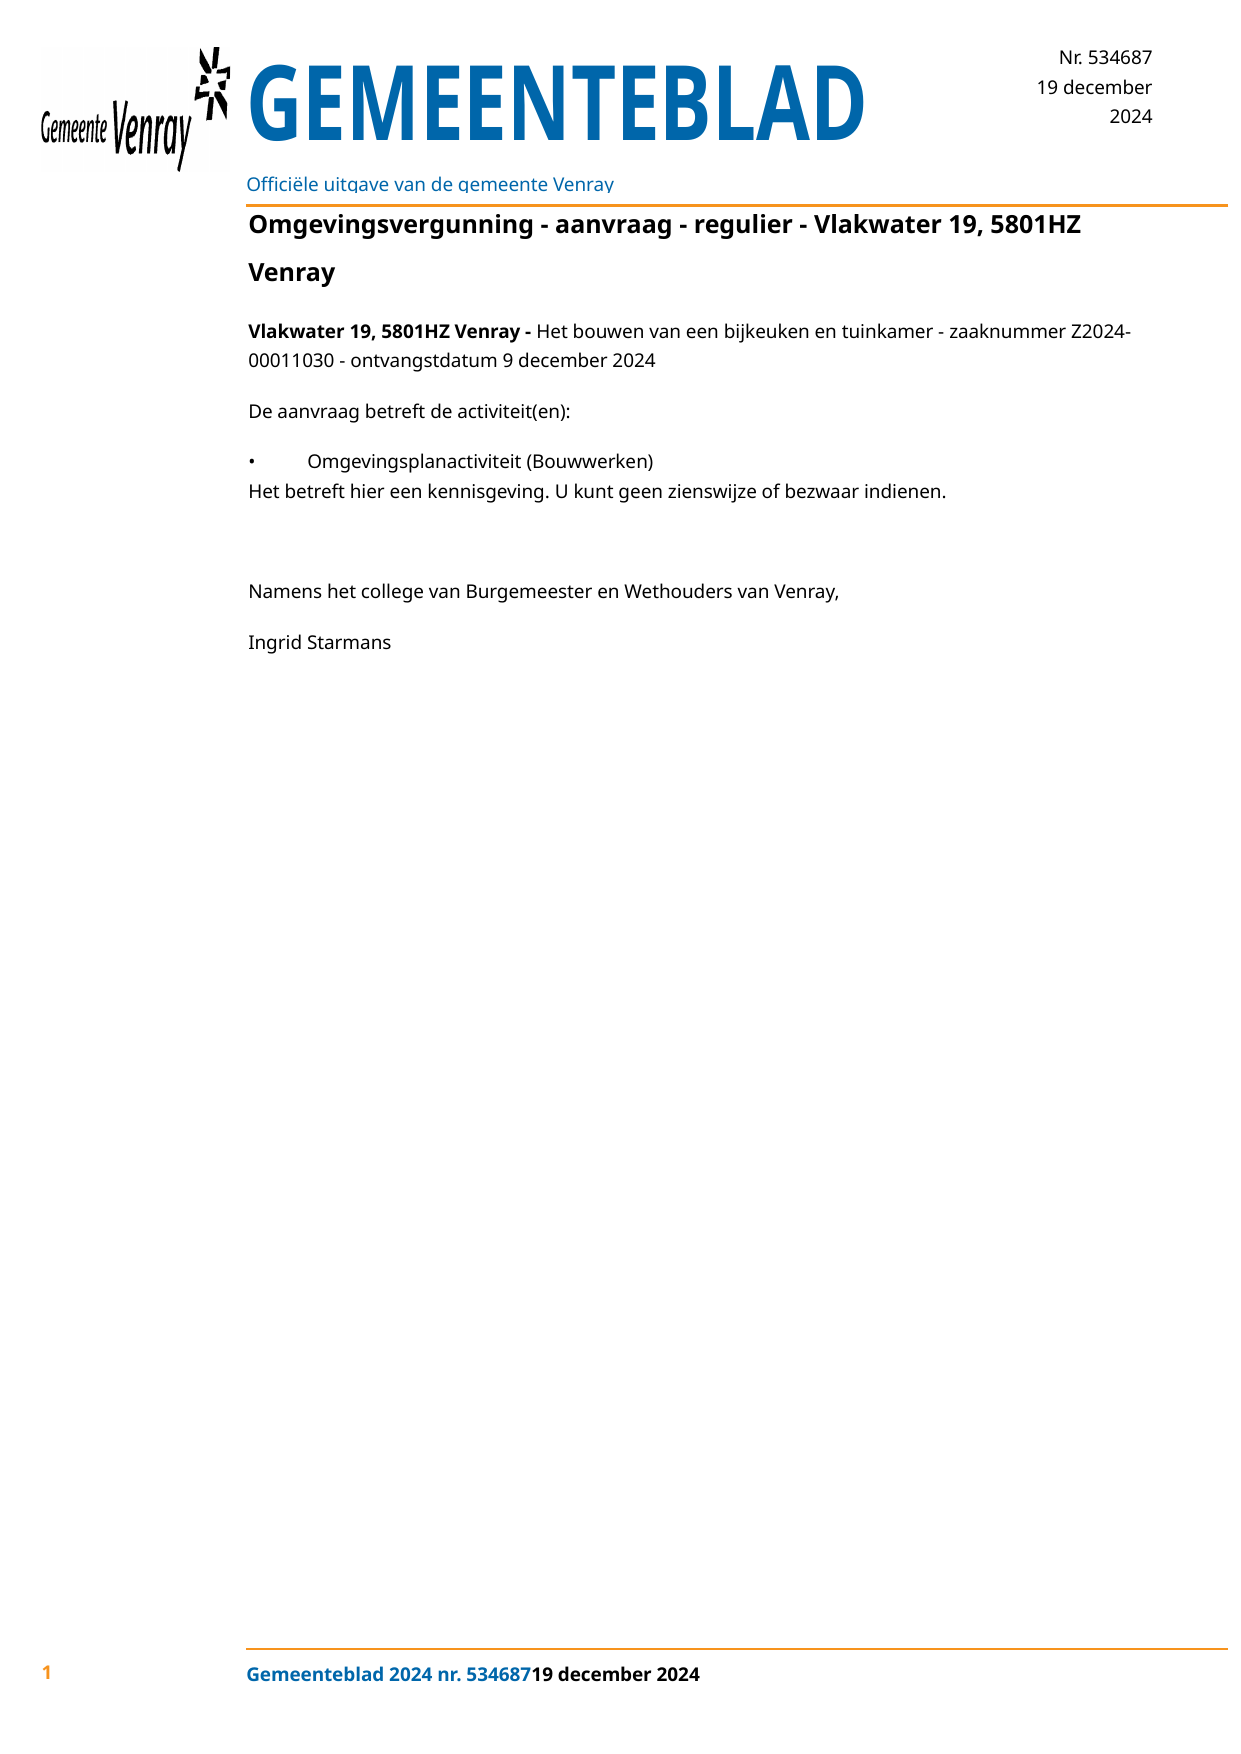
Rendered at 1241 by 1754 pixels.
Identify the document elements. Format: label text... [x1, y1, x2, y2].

text Omgevingsvergunning - aanvraag - regulier - Vlakwater 19, 5801HZ Venray [248, 207, 1152, 288]
picture [41, 47, 231, 172]
text De aanvraag betreft de activiteit(en): [248, 398, 1152, 424]
text Ingrid Starmans [248, 629, 1152, 655]
text Namens het college van Burgemeester en Wethouders van Venray, [248, 579, 1152, 604]
text Het betreft hier een kennisgeving. U kunt geen zienswijze of bezwaar indienen. [248, 478, 1152, 504]
list Omgevingsplanactiviteit (Bouwwerken) [248, 448, 1152, 474]
text Vlakwater 19, 5801HZ Venray - Het bouwen van een bijkeuken en tuinkamer - zaaknummer Z2024-00011030 - ontvangstdatum 9 december 2024 [248, 318, 1152, 373]
